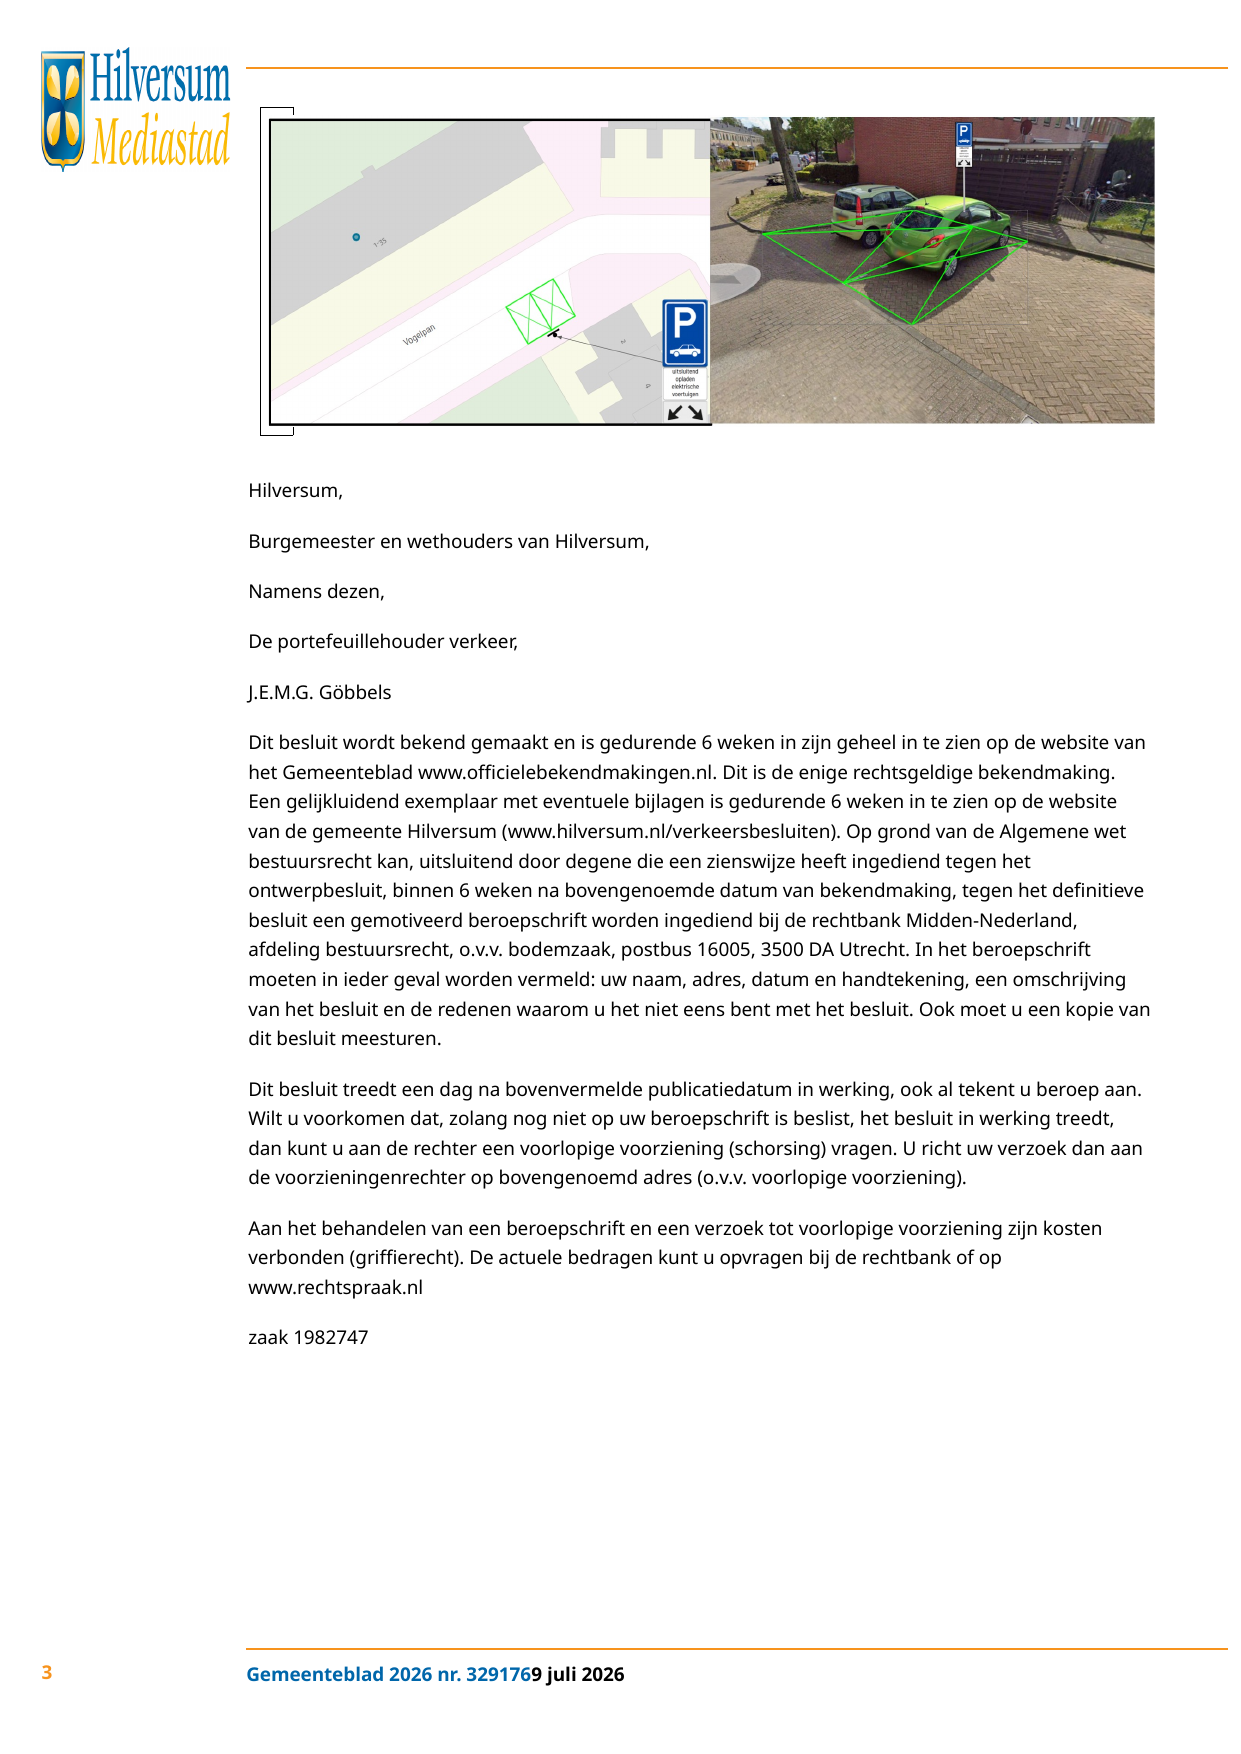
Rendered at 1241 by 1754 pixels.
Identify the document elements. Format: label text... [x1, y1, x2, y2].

text J.E.M.G. Göbbels [248, 679, 1152, 705]
text Dit besluit wordt bekend gemaakt en is gedurende 6 weken in zijn geheel in te zien op de website van het Gemeenteblad www.officielebekendmakingen.nl. Dit is de enige rechtsgeldige bekendmaking. Een gelijkluidend exemplaar met eventuele bijlagen is gedurende 6 weken in te zien op de website van de gemeente Hilversum (www.hilversum.nl/verkeersbesluiten). Op grond van de Algemene wet bestuursrecht kan, uitsluitend door degene die een zienswijze heeft ingediend tegen het ontwerpbesluit, binnen 6 weken na bovengenoemde datum van bekendmaking, tegen het definitieve besluit een gemotiveerd beroepschrift worden ingediend bij de rechtbank Midden-Nederland, afdeling bestuursrecht, o.v.v. bodemzaak, postbus 16005, 3500 DA Utrecht. In het beroepschrift moeten in ieder geval worden vermeld: uw naam, adres, datum en handtekening, een omschrijving van het besluit en de redenen waarom u het niet eens bent met het besluit. Ook moet u een kopie van dit besluit meesturen. [248, 729, 1152, 1051]
picture [268, 115, 1155, 427]
text De portefeuillehouder verkeer, [248, 629, 1152, 654]
text zaak 1982747 [248, 1324, 1152, 1350]
text Burgemeester en wethouders van Hilversum, [248, 528, 1152, 553]
picture [41, 47, 231, 172]
text Dit besluit treedt een dag na bovenvermelde publicatiedatum in werking, ook al tekent u beroep aan. Wilt u voorkomen dat, zolang nog niet op uw beroepschrift is beslist, het besluit in werking treedt, dan kunt u aan de rechter een voorlopige voorziening (schorsing) vragen. U richt uw verzoek dan aan de voorzieningenrechter op bovengenoemd adres (o.v.v. voorlopige voorziening). [248, 1076, 1152, 1190]
text Hilversum, [248, 477, 1152, 503]
text Namens dezen, [248, 578, 1152, 604]
text Aan het behandelen van een beroepschrift en een verzoek tot voorlopige voorziening zijn kosten verbonden (griffierecht). De actuele bedragen kunt u opvragen bij de rechtbank of op www.rechtspraak.nl [248, 1215, 1152, 1300]
